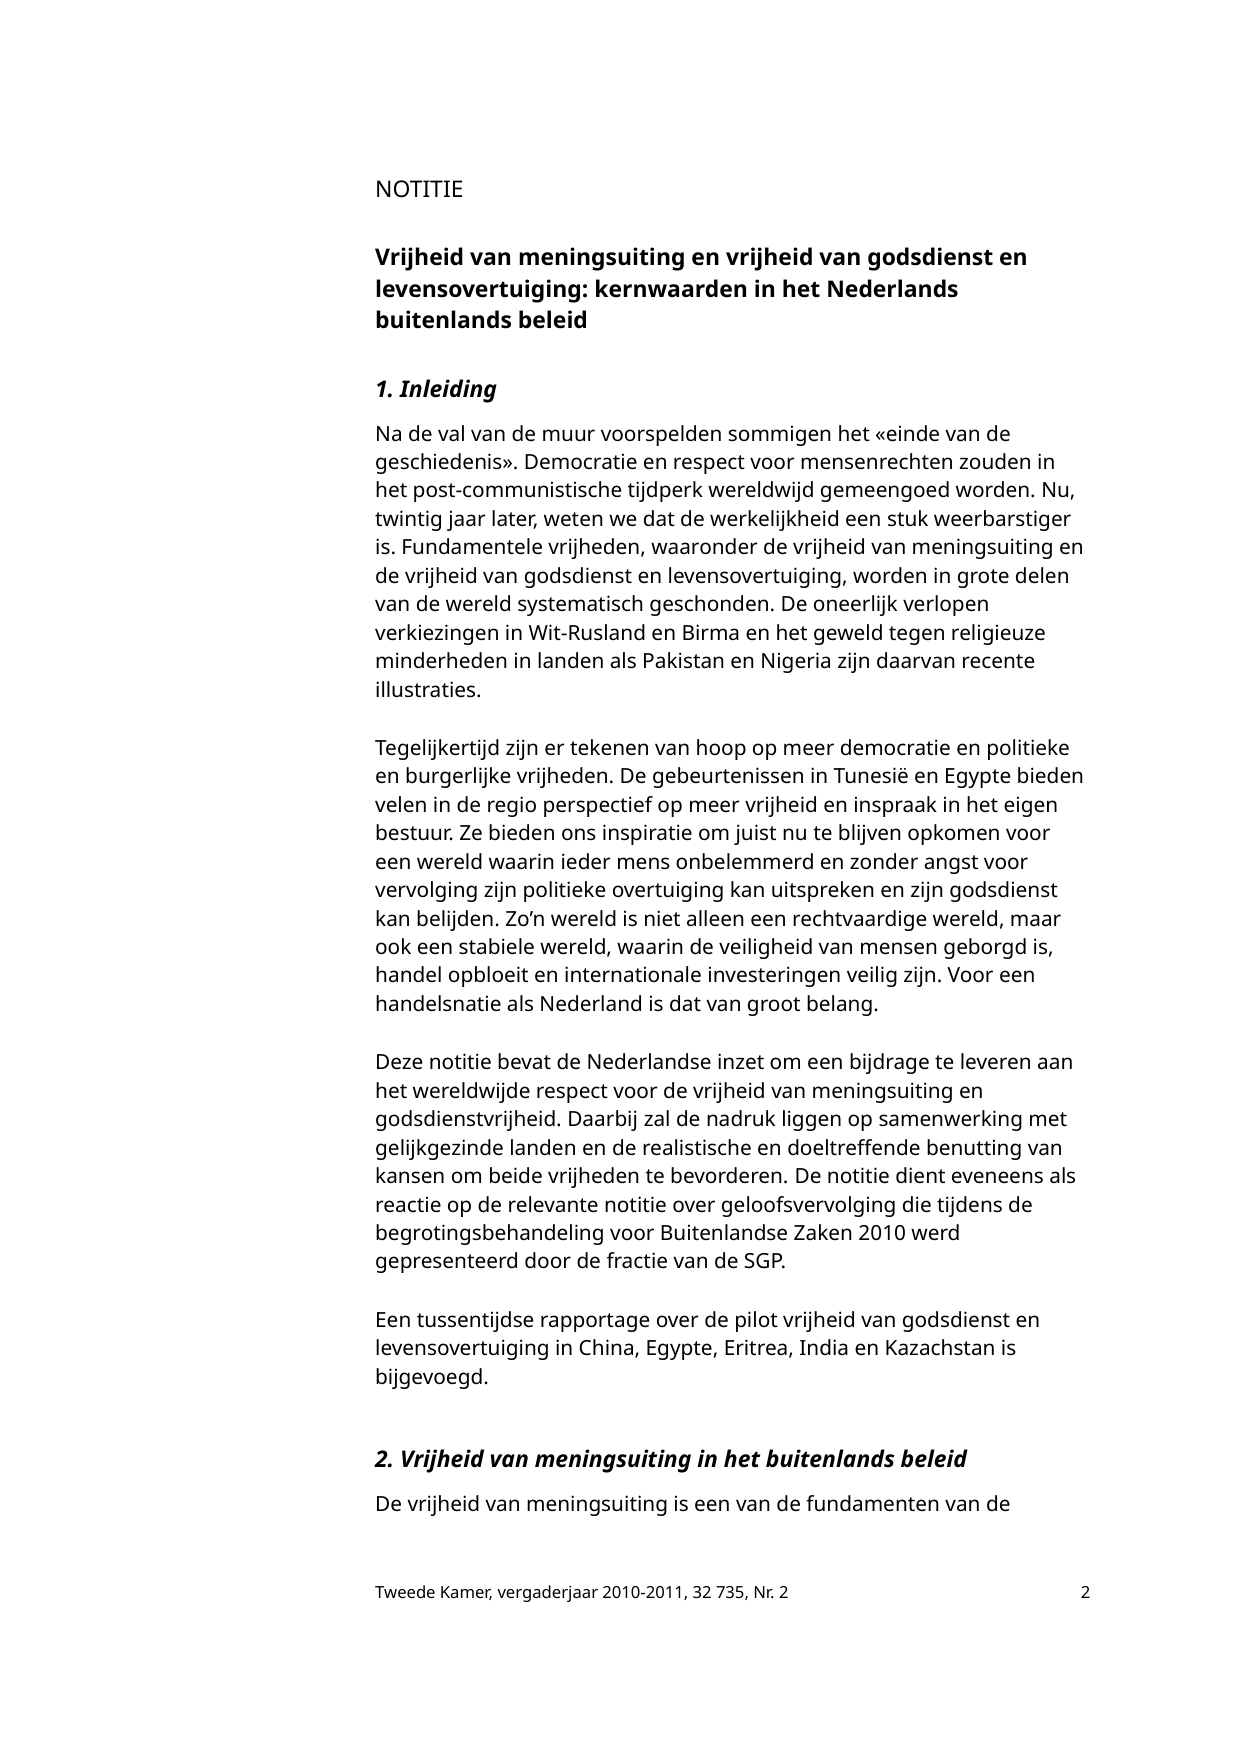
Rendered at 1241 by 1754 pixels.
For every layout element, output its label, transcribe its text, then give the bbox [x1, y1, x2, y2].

subtitle NOTITIE [375, 172, 1090, 204]
subtitle 1. Inleiding [375, 372, 1090, 404]
text De vrijheid van meningsuiting is een van de fundamenten van de [375, 1489, 1090, 1517]
subtitle 2. Vrijheid van meningsuiting in het buitenlands beleid [375, 1443, 1090, 1474]
text Deze notitie bevat de Nederlandse inzet om een bijdrage te leveren aan het wereldwijde respect voor de vrijheid van meningsuiting en godsdienstvrijheid. Daarbij zal de nadruk liggen op samenwerking met gelijkgezinde landen en de realistische en doeltreffende benutting van kansen om beide vrijheden te bevorderen. De notitie dient eveneens als reactie op de relevante notitie over geloofsvervolging die tijdens de begrotingsbehandeling voor Buitenlandse Zaken 2010 werd gepresenteerd door de fractie van de SGP. [375, 1047, 1090, 1275]
text Na de val van de muur voorspelden sommigen het «einde van de geschiedenis». Democratie en respect voor mensenrechten zouden in het post-communistische tijdperk wereldwijd gemeengoed worden. Nu, twintig jaar later, weten we dat de werkelijkheid een stuk weerbarstiger is. Fundamentele vrijheden, waaronder de vrijheid van meningsuiting en de vrijheid van godsdienst en levensovertuiging, worden in grote delen van de wereld systematisch geschonden. De oneerlijk verlopen verkiezingen in Wit-Rusland en Birma en het geweld tegen religieuze minderheden in landen als Pakistan en Nigeria zijn daarvan recente illustraties. [375, 419, 1090, 703]
subtitle Vrijheid van meningsuiting en vrijheid van godsdienst en levensovertuiging: kernwaarden in het Nederlands buitenlands beleid [375, 241, 1090, 335]
text Tegelijkertijd zijn er tekenen van hoop op meer democratie en politieke en burgerlijke vrijheden. De gebeurtenissen in Tunesië en Egypte bieden velen in de regio perspectief op meer vrijheid en inspraak in het eigen bestuur. Ze bieden ons inspiratie om juist nu te blijven opkomen voor een wereld waarin ieder mens onbelemmerd en zonder angst voor vervolging zijn politieke overtuiging kan uitspreken en zijn godsdienst kan belijden. Zo’n wereld is niet alleen een rechtvaardige wereld, maar ook een stabiele wereld, waarin de veiligheid van mensen geborgd is, handel opbloeit en internationale investeringen veilig zijn. Voor een handelsnatie als Nederland is dat van groot belang. [375, 733, 1090, 1017]
text Een tussentijdse rapportage over de pilot vrijheid van godsdienst en levensovertuiging in China, Egypte, Eritrea, India en Kazachstan is bijgevoegd. [375, 1305, 1090, 1390]
